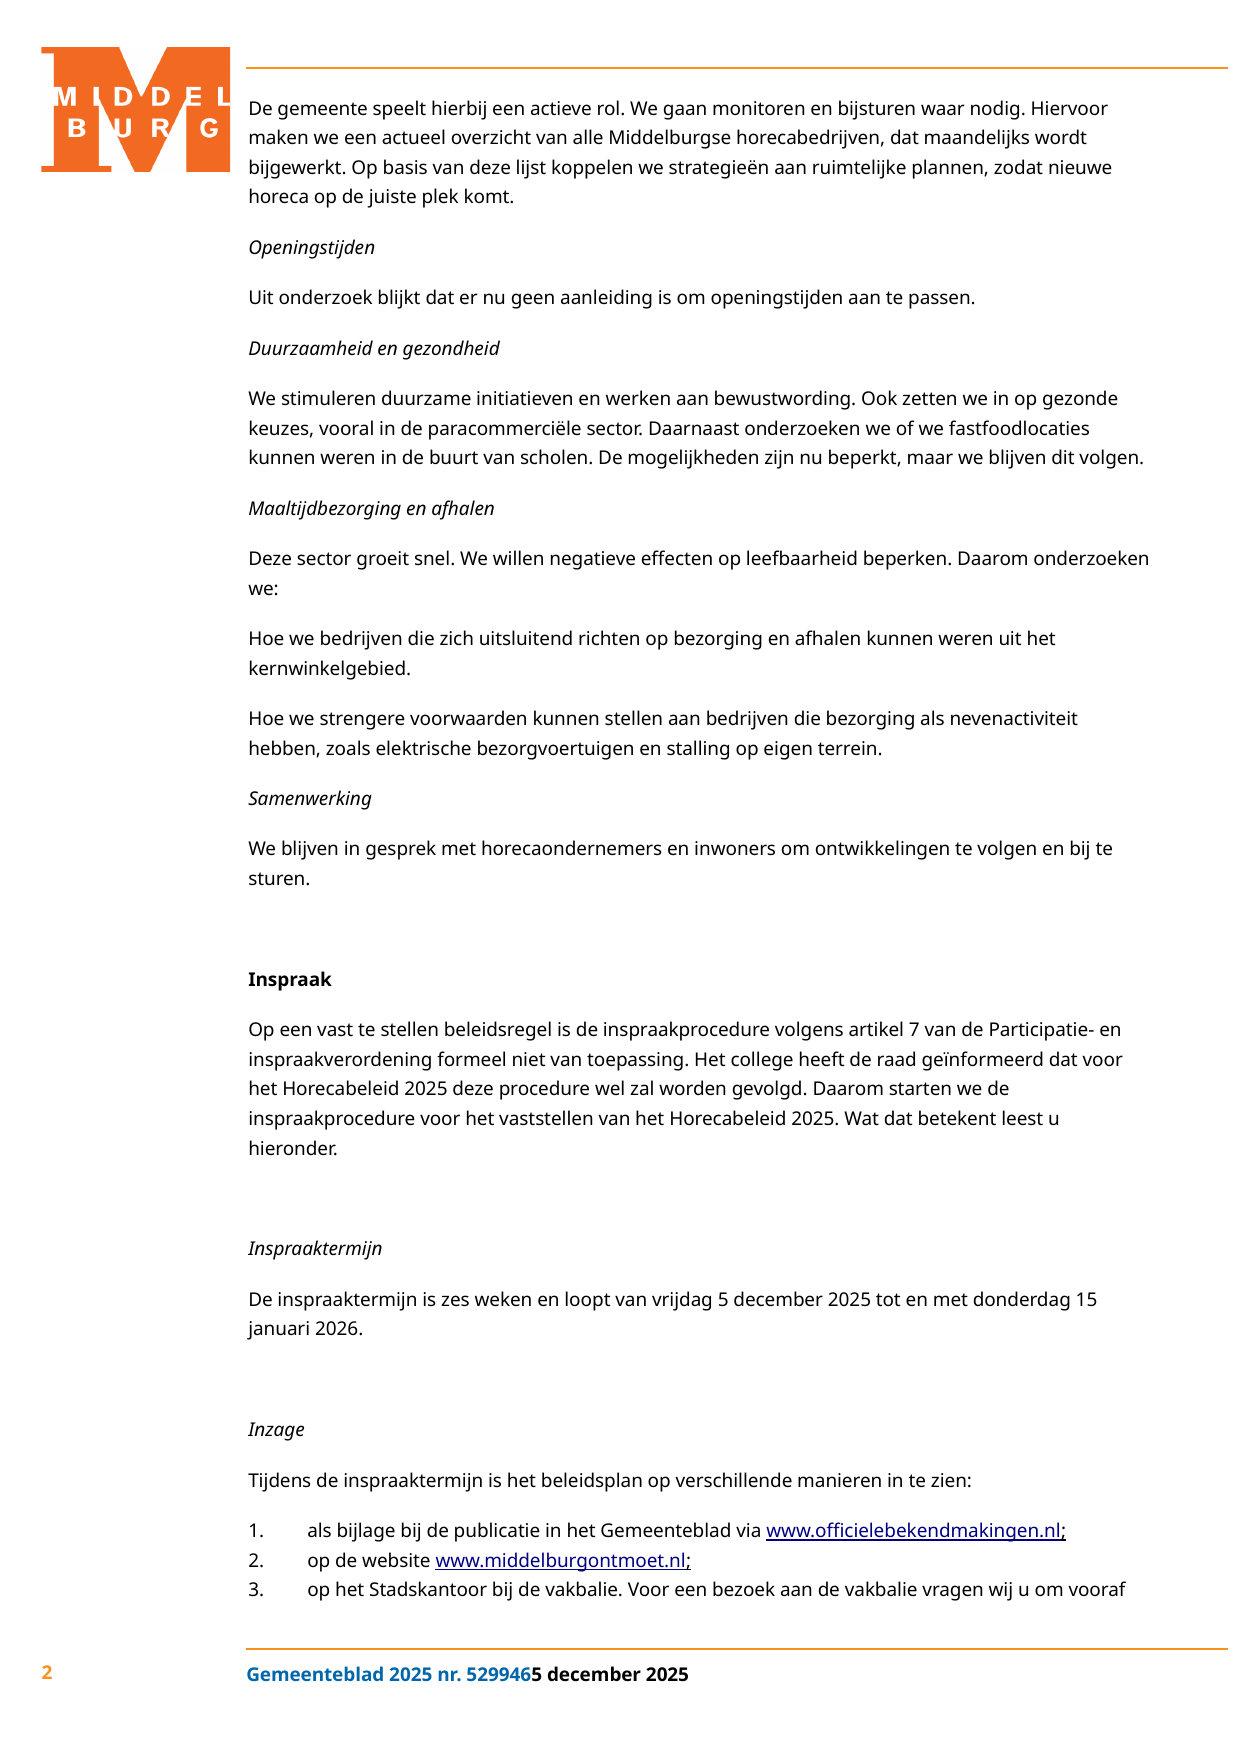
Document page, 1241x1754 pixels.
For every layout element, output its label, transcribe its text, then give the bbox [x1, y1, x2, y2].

text We stimuleren duurzame initiatieven en werken aan bewustwording. Ook zetten we in op gezonde keuzes, vooral in de paracommerciële sector. Daarnaast onderzoeken we of we fastfoodlocaties kunnen weren in de buurt van scholen. De mogelijkheden zijn nu beperkt, maar we blijven dit volgen. [248, 385, 1152, 470]
text Hoe we strengere voorwaarden kunnen stellen aan bedrijven die bezorging als nevenactiviteit hebben, zoals elektrische bezorgvoertuigen en stalling op eigen terrein. [248, 705, 1152, 761]
picture [41, 47, 231, 172]
text Samenwerking [248, 785, 1152, 811]
text Op een vast te stellen beleidsregel is de inspraakprocedure volgens artikel 7 van de Participatie- en inspraakverordening formeel niet van toepassing. Het college heeft de raad geïnformeerd dat voor het Horecabeleid 2025 deze procedure wel zal worden gevolgd. Daarom starten we de inspraakprocedure voor het vaststellen van het Horecabeleid 2025. Wat dat betekent leest u hieronder. [248, 1016, 1152, 1161]
text Uit onderzoek blijkt dat er nu geen aanleiding is om openingstijden aan te passen. [248, 284, 1152, 310]
text Duurzaamheid en gezondheid [248, 335, 1152, 361]
text Inspraak [248, 966, 1152, 992]
list als bijlage bij de publicatie in het Gemeenteblad via www.officielebekendmakingen.nl; [248, 1517, 1152, 1543]
list op de website www.middelburgontmoet.nl; [248, 1547, 1152, 1573]
list op het Stadskantoor bij de vakbalie. Voor een bezoek aan de vakbalie vragen wij u om vooraf [248, 1576, 1152, 1602]
text De inspraaktermijn is zes weken en loopt van vrijdag 5 december 2025 tot en met donderdag 15 januari 2026. [248, 1286, 1152, 1341]
text Inzage [248, 1416, 1152, 1442]
text De gemeente speelt hierbij een actieve rol. We gaan monitoren en bijsturen waar nodig. Hiervoor maken we een actueel overzicht van alle Middelburgse horecabedrijven, dat maandelijks wordt bijgewerkt. Op basis van deze lijst koppelen we strategieën aan ruimtelijke plannen, zodat nieuwe horeca op de juiste plek komt. [248, 95, 1152, 209]
text Openingstijden [248, 234, 1152, 260]
text Tijdens de inspraaktermijn is het beleidsplan op verschillende manieren in te zien: [248, 1467, 1152, 1493]
text Maaltijdbezorging en afhalen [248, 495, 1152, 521]
text Deze sector groeit snel. We willen negatieve effecten op leefbaarheid beperken. Daarom onderzoeken we: [248, 545, 1152, 601]
text We blijven in gesprek met horecaondernemers en inwoners om ontwikkelingen te volgen en bij te sturen. [248, 836, 1152, 891]
text Hoe we bedrijven die zich uitsluitend richten op bezorging en afhalen kunnen weren uit het kernwinkelgebied. [248, 625, 1152, 681]
text Inspraaktermijn [248, 1236, 1152, 1261]
